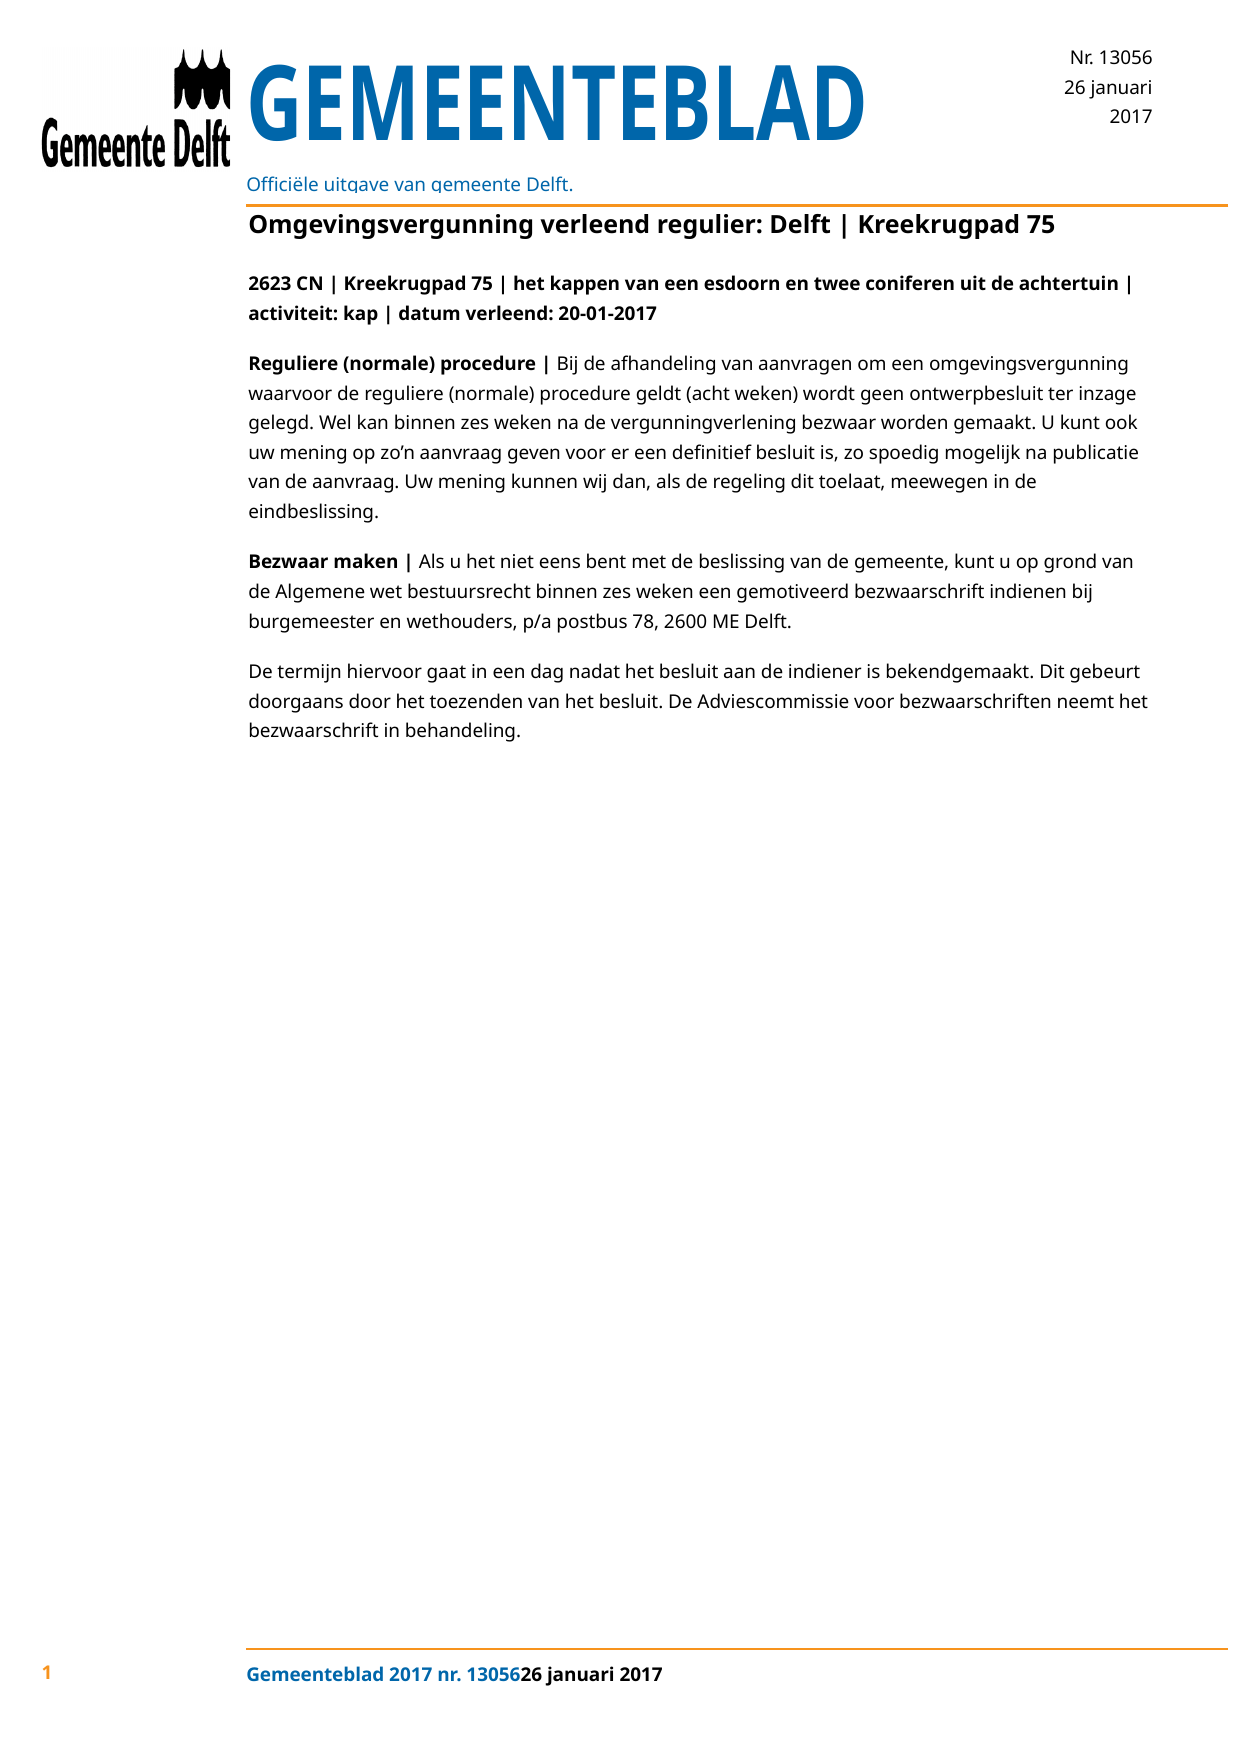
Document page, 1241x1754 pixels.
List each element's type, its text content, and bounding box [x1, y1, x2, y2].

text Omgevingsvergunning verleend regulier: Delft | Kreekrugpad 75 [248, 207, 1152, 241]
text Reguliere (normale) procedure | Bij de afhandeling van aanvragen om een omgevingsvergunning waarvoor de reguliere (normale) procedure geldt (acht weken) wordt geen ontwerpbesluit ter inzage gelegd. Wel kan binnen zes weken na de vergunningverlening bezwaar worden gemaakt. U kunt ook uw mening op zo’n aanvraag geven voor er een definitief besluit is, zo spoedig mogelijk na publicatie van de aanvraag. Uw mening kunnen wij dan, als de regeling dit toelaat, meewegen in de eindbeslissing. [248, 350, 1152, 524]
text Bezwaar maken | Als u het niet eens bent met de beslissing van de gemeente, kunt u op grond van de Algemene wet bestuursrecht binnen zes weken een gemotiveerd bezwaarschrift indienen bij burgemeester en wethouders, p/a postbus 78, 2600 ME Delft. [248, 549, 1152, 633]
text De termijn hiervoor gaat in een dag nadat het besluit aan de indiener is bekendgemaakt. Dit gebeurt doorgaans door het toezenden van het besluit. De Adviescommissie voor bezwaarschriften neemt het bezwaarschrift in behandeling. [248, 658, 1152, 743]
text 2623 CN | Kreekrugpad 75 | het kappen van een esdoorn en twee coniferen uit de achtertuin | activiteit: kap | datum verleend: 20-01-2017 [248, 270, 1152, 326]
picture [41, 47, 231, 172]
